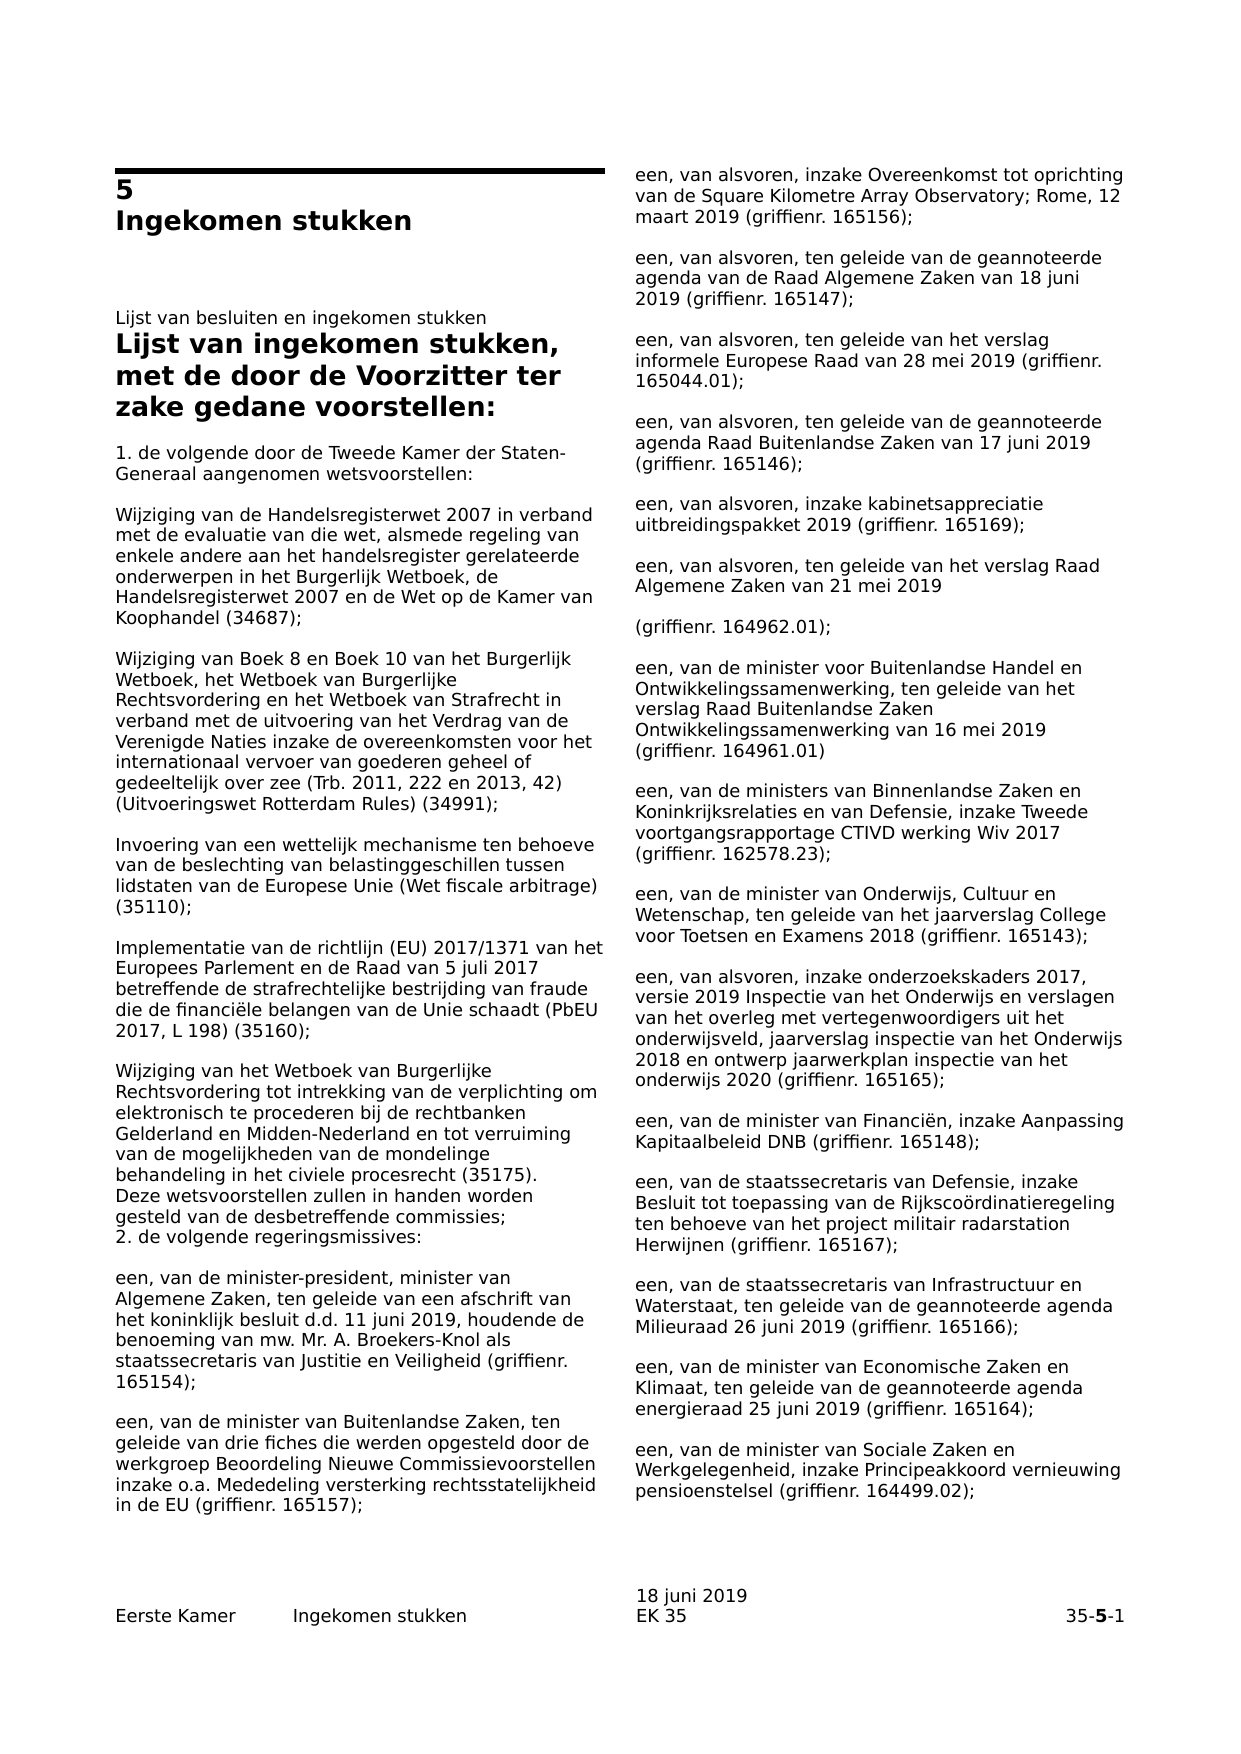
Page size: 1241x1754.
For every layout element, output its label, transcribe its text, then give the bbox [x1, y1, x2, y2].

text Wijziging van het Wetboek van Burgerlijke Rechtsvordering tot intrekking van de verplichting om elektronisch te procederen bij de rechtbanken Gelderland en Midden-Nederland en tot verruiming van de mogelijkheden van de mondelinge behandeling in het civiele procesrecht (35175). [115, 1061, 605, 1186]
title Lijst van ingekomen stukken, met de door de Voorzitter ter zake gedane voorstellen: [115, 329, 605, 423]
text Invoering van een wettelijk mechanisme ten behoeve van de beslechting van belastinggeschillen tussen lidstaten van de Europese Unie (Wet fiscale arbitrage) (35110); [115, 834, 605, 917]
text een, van alsvoren, inzake Overeenkomst tot oprichting van de Square Kilometre Array Observatory; Rome, 12 maart 2019 (griffienr. 165156); [635, 165, 1125, 227]
text 1. de volgende door de Tweede Kamer der Staten-Generaal aangenomen wetsvoorstellen: [115, 443, 605, 484]
text Implementatie van de richtlijn (EU) 2017/1371 van het Europees Parlement en de Raad van 5 juli 2017 betreffende de strafrechtelijke bestrijding van fraude die de financiële belangen van de Unie schaadt (PbEU 2017, L 198) (35160); [115, 937, 605, 1041]
text Wijziging van Boek 8 en Boek 10 van het Burgerlijk Wetboek, het Wetboek van Burgerlijke Rechtsvordering en het Wetboek van Strafrecht in verband met de uitvoering van het Verdrag van de Verenigde Naties inzake de overeenkomsten voor het internationaal vervoer van goederen geheel of gedeeltelijk over zee (Trb. 2011, 222 en 2013, 42) (Uitvoeringswet Rotterdam Rules) (34991); [115, 649, 605, 814]
title 5 Ingekomen stukken [115, 174, 605, 237]
text een, van de minister van Sociale Zaken en Werkgelegenheid, inzake Principeakkoord vernieuwing pensioenstelsel (griffienr. 164499.02); [635, 1439, 1125, 1502]
text 2. de volgende regeringsmissives: [115, 1227, 605, 1248]
text een, van alsvoren, inzake onderzoekskaders 2017, versie 2019 Inspectie van het Onderwijs en verslagen van het overleg met vertegenwoordigers uit het onderwijsveld, jaarverslag inspectie van het Onderwijs 2018 en ontwerp jaarwerkplan inspectie van het onderwijs 2020 (griffienr. 165165); [635, 966, 1125, 1091]
text een, van alsvoren, ten geleide van het verslag informele Europese Raad van 28 mei 2019 (griffienr. 165044.01); [635, 330, 1125, 392]
text een, van de minister voor Buitenlandse Handel en Ontwikkelingssamenwerking, ten geleide van het verslag Raad Buitenlandse Zaken Ontwikkelingssamenwerking van 16 mei 2019 (griffienr. 164961.01) [635, 658, 1125, 761]
text een, van de staatssecretaris van Infrastructuur en Waterstaat, ten geleide van de geannoteerde agenda Milieuraad 26 juni 2019 (griffienr. 165166); [635, 1275, 1125, 1337]
text Deze wetsvoorstellen zullen in handen worden gesteld van de desbetreffende commissies; [115, 1186, 605, 1227]
text Wijziging van de Handelsregisterwet 2007 in verband met de evaluatie van die wet, alsmede regeling van enkele andere aan het handelsregister gerelateerde onderwerpen in het Burgerlijk Wetboek, de Handelsregisterwet 2007 en de Wet op de Kamer van Koophandel (34687); [115, 504, 605, 629]
text een, van de staatssecretaris van Defensie, inzake Besluit tot toepassing van de Rijkscoördinatieregeling ten behoeve van het project militair radarstation Herwijnen (griffienr. 165167); [635, 1172, 1125, 1255]
text (griffienr. 164962.01); [635, 617, 1125, 638]
text een, van alsvoren, ten geleide van de geannoteerde agenda van de Raad Algemene Zaken van 18 juni 2019 (griffienr. 165147); [635, 247, 1125, 310]
text een, van de minister van Economische Zaken en Klimaat, ten geleide van de geannoteerde agenda energieraad 25 juni 2019 (griffienr. 165164); [635, 1357, 1125, 1419]
text een, van alsvoren, ten geleide van de geannoteerde agenda Raad Buitenlandse Zaken van 17 juni 2019 (griffienr. 165146); [635, 412, 1125, 474]
text een, van alsvoren, ten geleide van het verslag Raad Algemene Zaken van 21 mei 2019 [635, 556, 1125, 597]
text een, van alsvoren, inzake kabinetsappreciatie uitbreidingspakket 2019 (griffienr. 165169); [635, 494, 1125, 536]
text een, van de minister van Buitenlandse Zaken, ten geleide van drie fiches die werden opgesteld door de werkgroep Beoordeling Nieuwe Commissievoorstellen inzake o.a. Mededeling versterking rechtsstatelijkheid in de EU (griffienr. 165157); [115, 1412, 605, 1516]
text Lijst van besluiten en ingekomen stukken [115, 308, 605, 329]
text een, van de ministers van Binnenlandse Zaken en Koninkrijksrelaties en van Defensie, inzake Tweede voortgangsrapportage CTIVD werking Wiv 2017 (griffienr. 162578.23); [635, 781, 1125, 864]
text een, van de minister van Financiën, inzake Aanpassing Kapitaalbeleid DNB (griffienr. 165148); [635, 1111, 1125, 1152]
text een, van de minister-president, minister van Algemene Zaken, ten geleide van een afschrift van het koninklijk besluit d.d. 11 juni 2019, houdende de benoeming van mw. Mr. A. Broekers-Knol als staatssecretaris van Justitie en Veiligheid (griffienr. 165154); [115, 1268, 605, 1392]
text een, van de minister van Onderwijs, Cultuur en Wetenschap, ten geleide van het jaarverslag College voor Toetsen en Examens 2018 (griffienr. 165143); [635, 884, 1125, 946]
